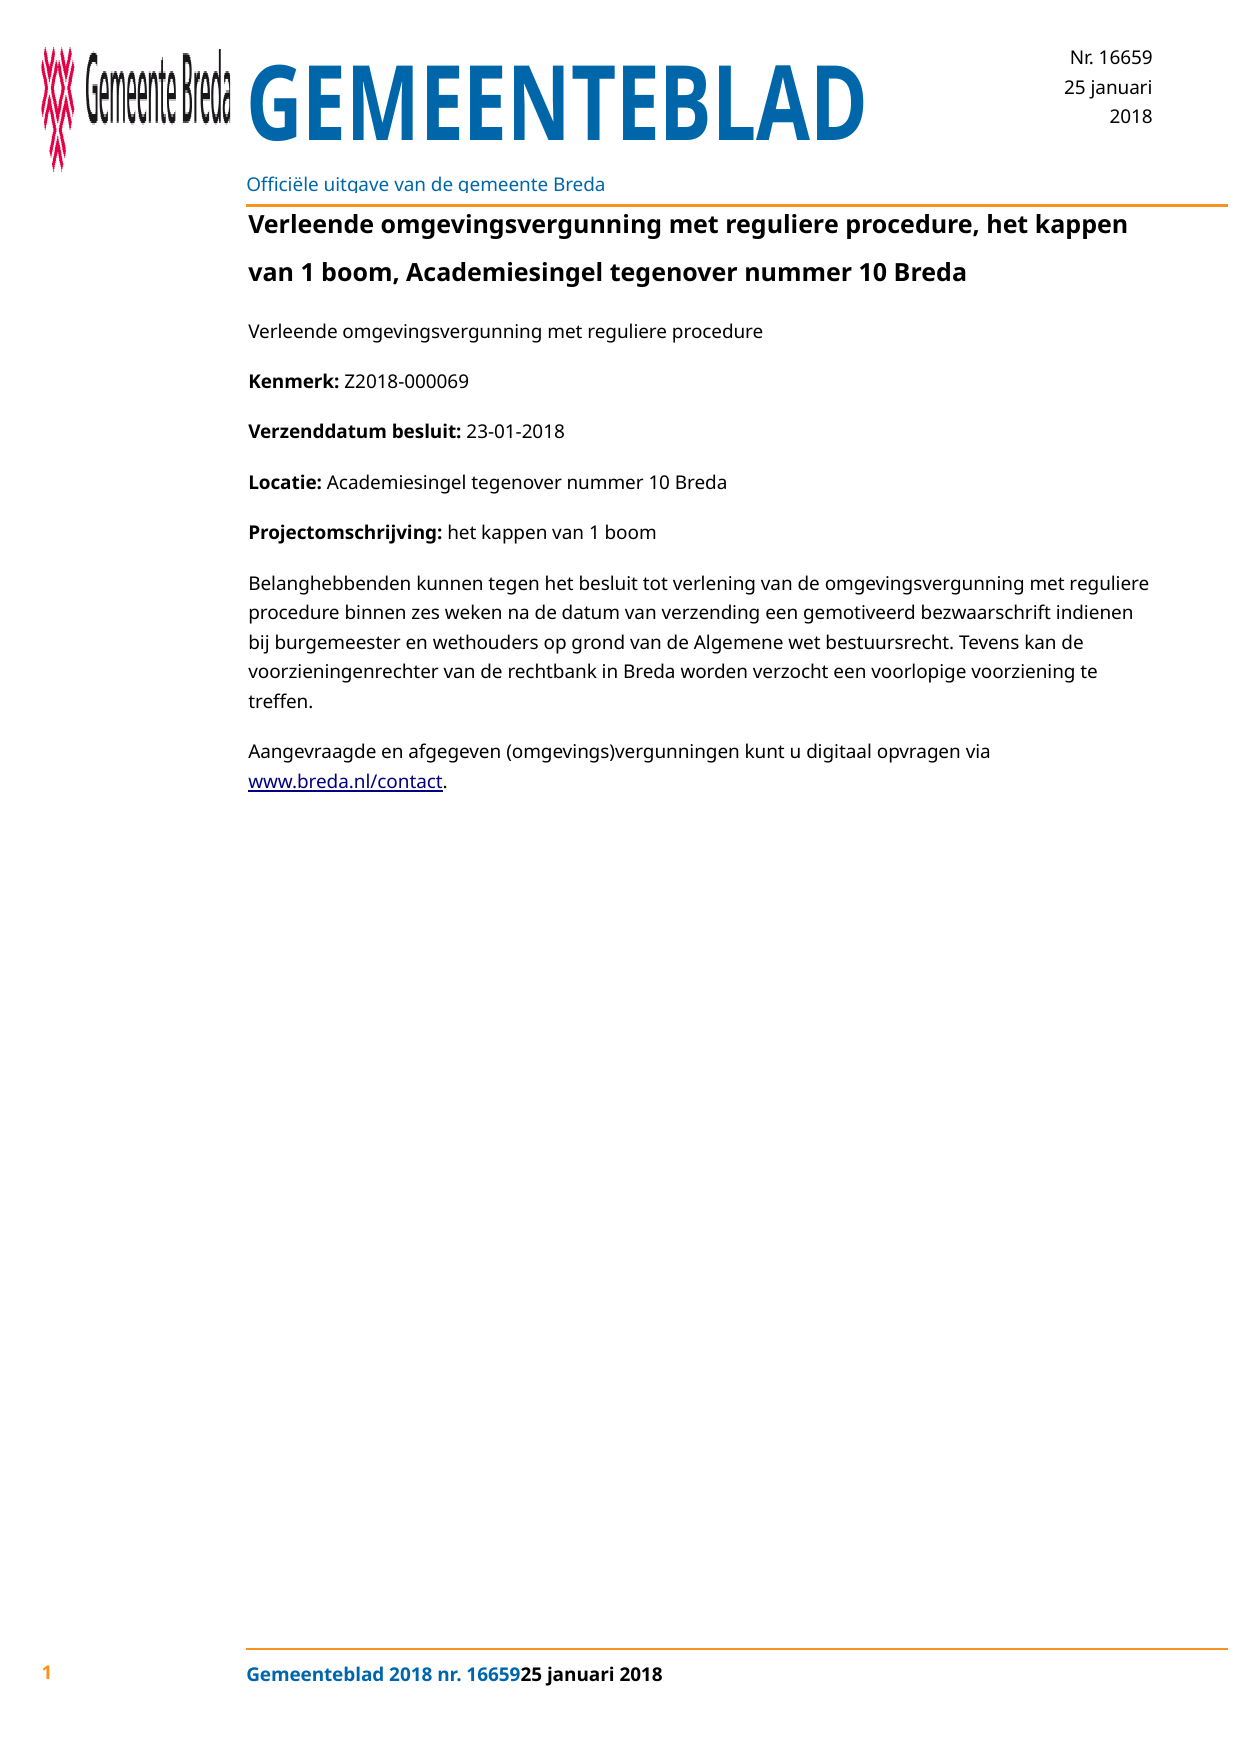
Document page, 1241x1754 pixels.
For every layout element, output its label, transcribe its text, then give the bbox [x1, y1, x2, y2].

text Kenmerk: Z2018-000069 [248, 368, 1152, 394]
text Verleende omgevingsvergunning met reguliere procedure [248, 318, 1152, 344]
text Verzenddatum besluit: 23-01-2018 [248, 419, 1152, 444]
text Locatie: Academiesingel tegenover nummer 10 Breda [248, 469, 1152, 495]
text Verleende omgevingsvergunning met reguliere procedure, het kappen van 1 boom, Academiesingel tegenover nummer 10 Breda [248, 207, 1152, 288]
picture [41, 47, 231, 172]
text Aangevraagde en afgegeven (omgevings)vergunningen kunt u digitaal opvragen via www.breda.nl/contact. [248, 739, 1152, 794]
text Belanghebbenden kunnen tegen het besluit tot verlening van de omgevingsvergunning met reguliere procedure binnen zes weken na de datum van verzending een gemotiveerd bezwaarschrift indienen bij burgemeester en wethouders op grond van de Algemene wet bestuursrecht. Tevens kan de voorzieningenrechter van de rechtbank in Breda worden verzocht een voorlopige voorziening te treffen. [248, 570, 1152, 714]
text Projectomschrijving: het kappen van 1 boom [248, 519, 1152, 545]
